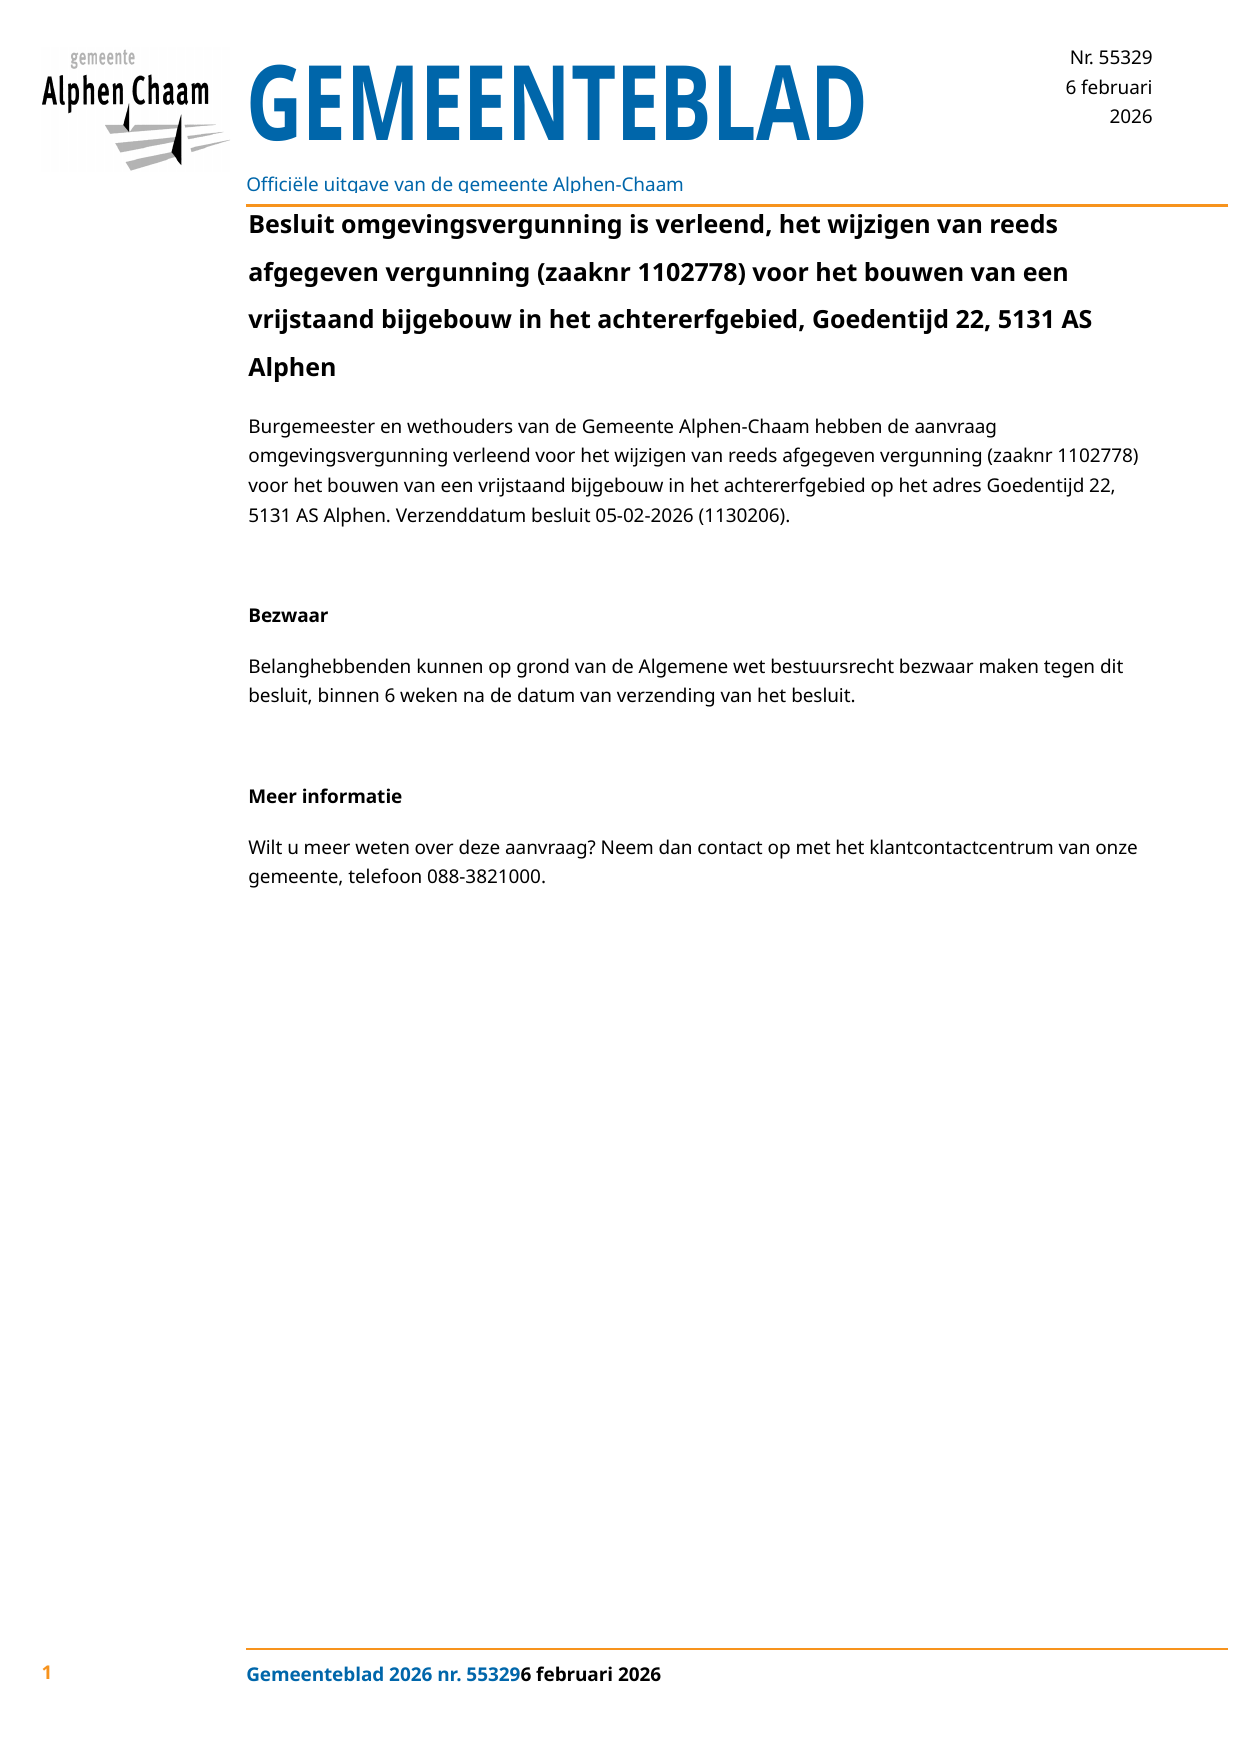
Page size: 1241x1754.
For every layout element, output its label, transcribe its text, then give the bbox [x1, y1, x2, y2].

picture [41, 47, 231, 172]
text Bezwaar [248, 603, 1152, 628]
text Burgemeester en wethouders van de Gemeente Alphen-Chaam hebben de aanvraag omgevingsvergunning verleend voor het wijzigen van reeds afgegeven vergunning (zaaknr 1102778) voor het bouwen van een vrijstaand bijgebouw in het achtererfgebied op het adres Goedentijd 22, 5131 AS Alphen. Verzenddatum besluit 05-02-2026 (1130206). [248, 413, 1152, 528]
text Meer informatie [248, 783, 1152, 809]
text Besluit omgevingsvergunning is verleend, het wijzigen van reeds afgegeven vergunning (zaaknr 1102778) voor het bouwen van een vrijstaand bijgebouw in het achtererfgebied, Goedentijd 22, 5131 AS Alphen [248, 207, 1152, 384]
text Wilt u meer weten over deze aanvraag? Neem dan contact op met het klantcontactcentrum van onze gemeente, telefoon 088-3821000. [248, 834, 1152, 889]
text Belanghebbenden kunnen op grond van de Algemene wet bestuursrecht bezwaar maken tegen dit besluit, binnen 6 weken na de datum van verzending van het besluit. [248, 653, 1152, 708]
